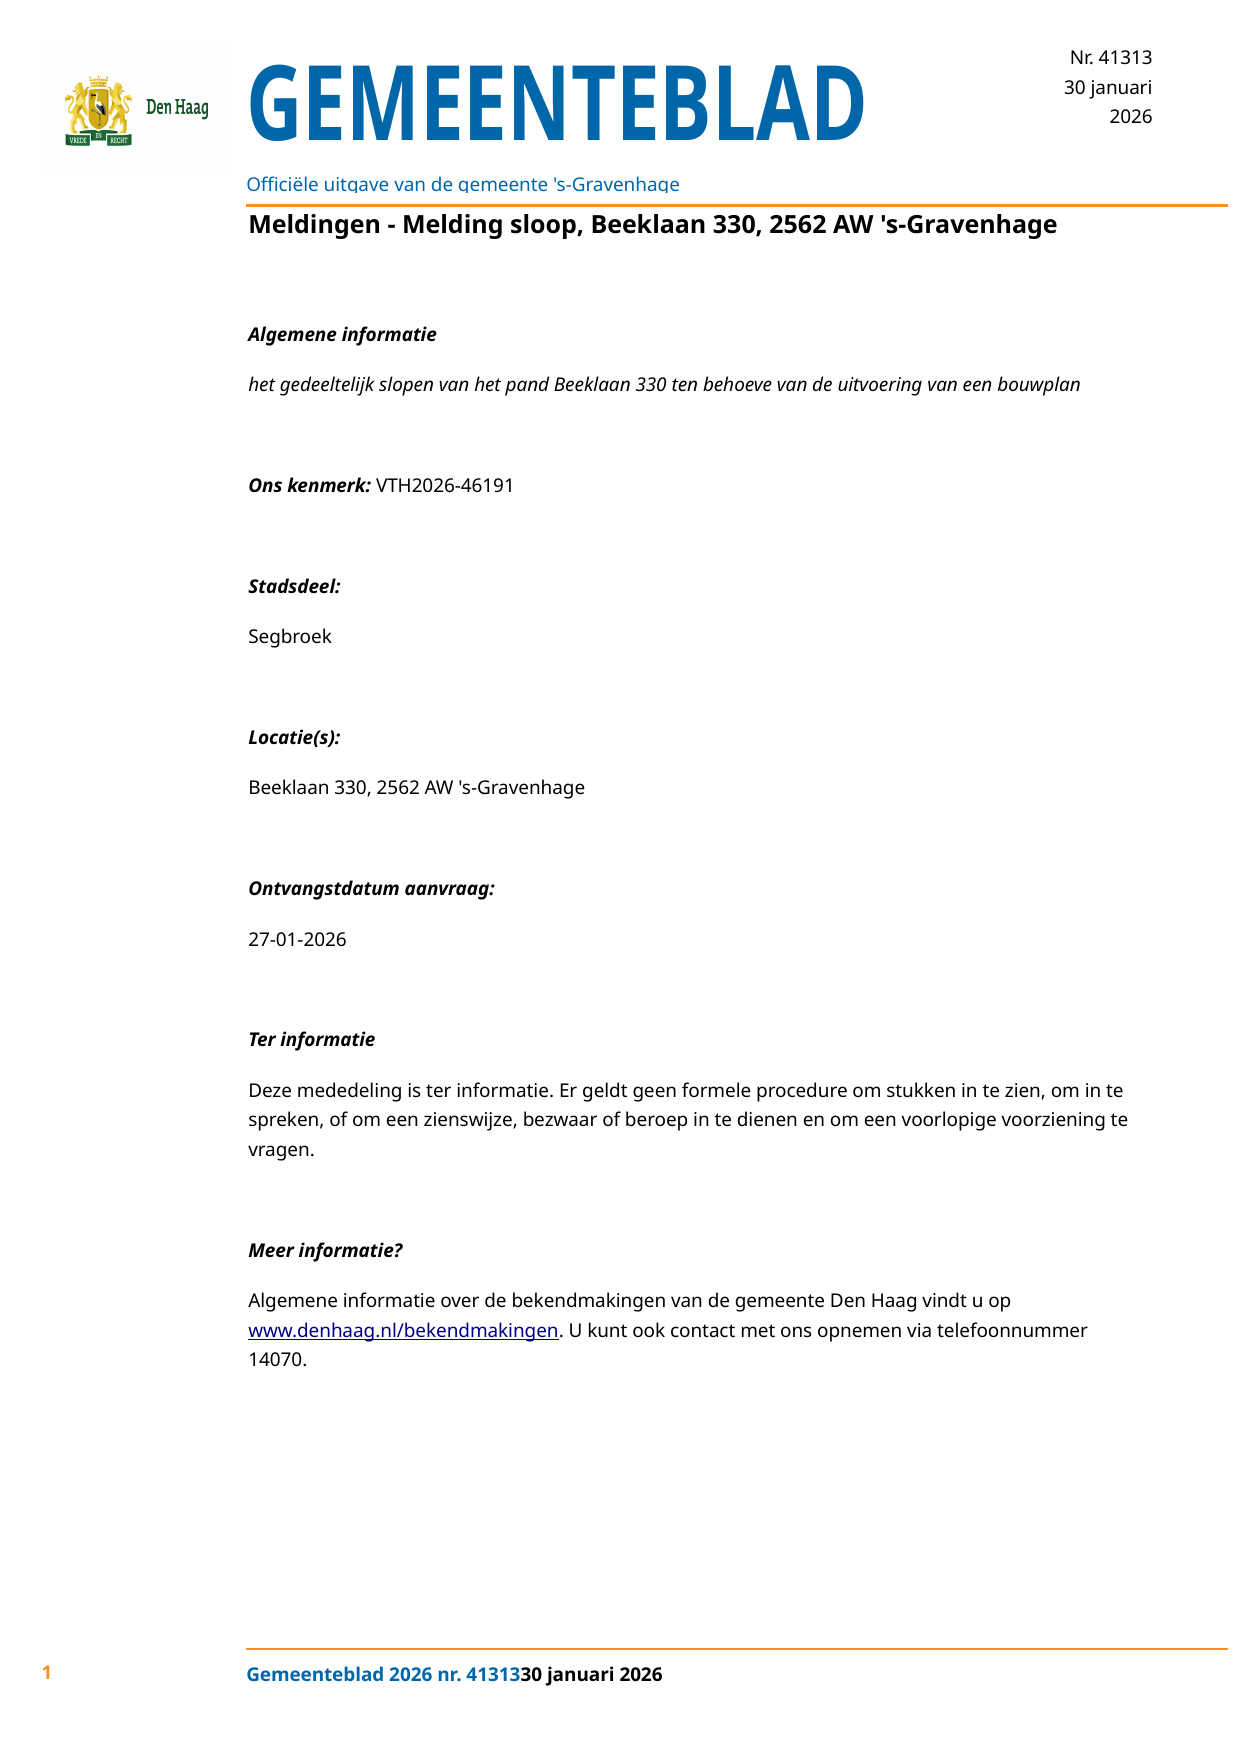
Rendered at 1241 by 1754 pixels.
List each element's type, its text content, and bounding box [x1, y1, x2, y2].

text Ter informatie [248, 1027, 1152, 1052]
text Ons kenmerk: VTH2026-46191 [248, 472, 1152, 498]
text Meldingen - Melding sloop, Beeklaan 330, 2562 AW 's-Gravenhage [248, 207, 1152, 241]
text Algemene informatie over de bekendmakingen van de gemeente Den Haag vindt u op www.denhaag.nl/bekendmakingen. U kunt ook contact met ons opnemen via telefoonnummer 14070. [248, 1287, 1152, 1372]
text 27-01-2026 [248, 926, 1152, 951]
text Algemene informatie [248, 321, 1152, 346]
text Locatie(s): [248, 724, 1152, 750]
text Ontvangstdatum aanvraag: [248, 875, 1152, 901]
text het gedeeltelijk slopen van het pand Beeklaan 330 ten behoeve van de uitvoering van een bouwplan [248, 371, 1152, 397]
text Deze mededeling is ter informatie. Er geldt geen formele procedure om stukken in te zien, om in te spreken, of om een zienswijze, bezwaar of beroep in te dienen en om een voorlopige voorziening te vragen. [248, 1077, 1152, 1162]
text Stadsdeel: [248, 573, 1152, 598]
text Segbroek [248, 623, 1152, 649]
text Beeklaan 330, 2562 AW 's-Gravenhage [248, 774, 1152, 800]
picture [41, 47, 231, 172]
text Meer informatie? [248, 1237, 1152, 1263]
